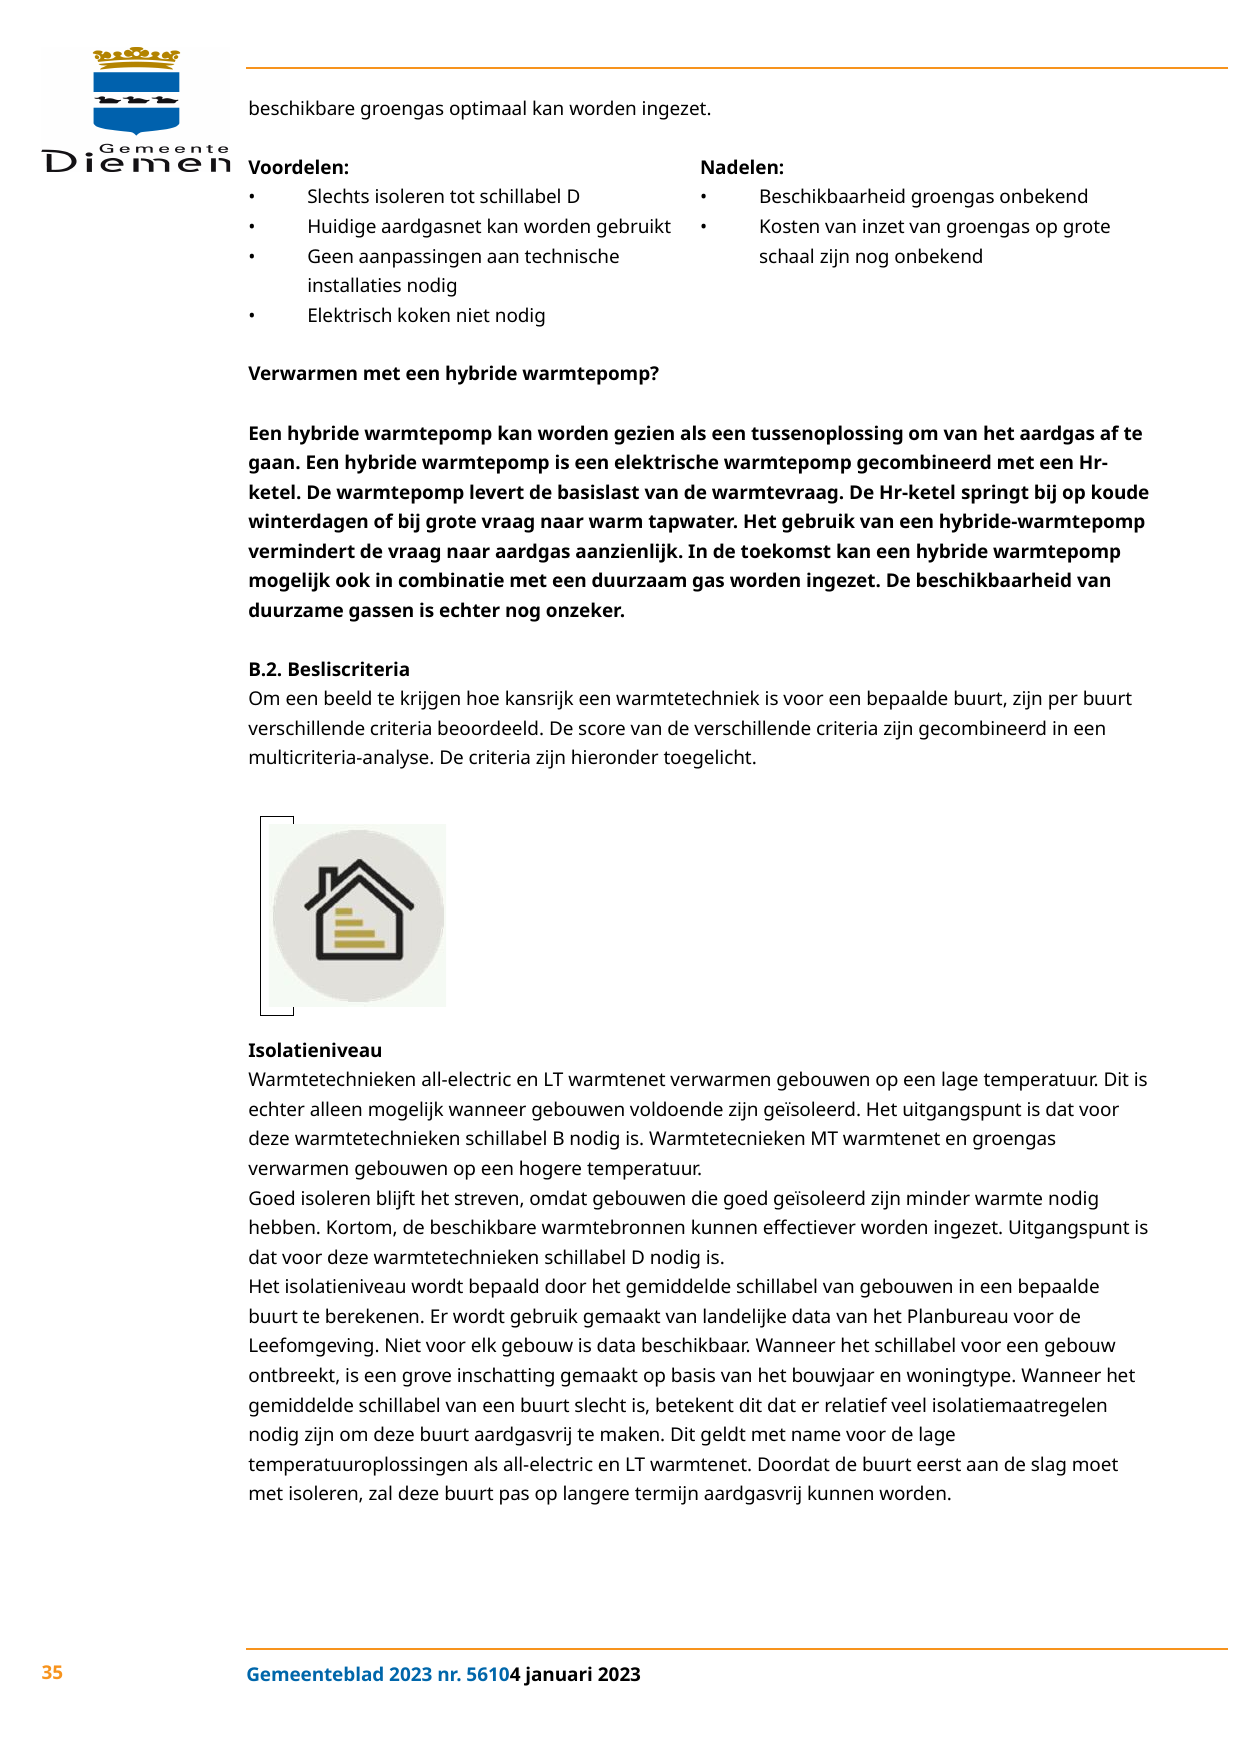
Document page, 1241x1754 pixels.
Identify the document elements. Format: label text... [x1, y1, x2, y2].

picture [268, 824, 447, 1007]
text Warmtetechnieken all-electric en LT warmtenet verwarmen gebouwen op een lage temperatuur. Dit is echter alleen mogelijk wanneer gebouwen voldoende zijn geïsoleerd. Het uitgangspunt is dat voor deze warmtetechnieken schillabel B nodig is. Warmtetecnieken MT warmtenet en groengas verwarmen gebouwen op een hogere temperatuur. [248, 1066, 1152, 1181]
table_header Verwarmen met een hybride warmtepomp? Een hybride warmtepomp kan worden gezien als een tussenoplossing om van het aardgas af te gaan. Een hybride warmtepomp is een elektrische warmtepomp gecombineerd met een Hr-ketel. De warmtepomp levert de basislast van de warmtevraag. De Hr-ketel springt bij op koude winterdagen of bij grote vraag naar warm tapwater. Het gebruik van een hybride-warmtepomp vermindert de vraag naar aardgas aanzienlijk. In de toekomst kan een hybride warmtepomp mogelijk ook in combinatie met een duurzaam gas worden ingezet. De beschikbaarheid van duurzame gassen is echter nog onzeker. [248, 361, 1152, 623]
text Om een beeld te krijgen hoe kansrijk een warmtetechniek is voor een bepaalde buurt, zijn per buurt verschillende criteria beoordeeld. De score van de verschillende criteria zijn gecombineerd in een multicriteria-analyse. De criteria zijn hieronder toegelicht. [248, 685, 1152, 770]
table_header Nadelen: Beschikbaarheid groengas onbekend Kosten van inzet van groengas op grote schaal zijn nog onbekend [700, 154, 1152, 328]
text Het isolatieniveau wordt bepaald door het gemiddelde schillabel van gebouwen in een bepaalde buurt te berekenen. Er wordt gebruik gemaakt van landelijke data van het Planbureau voor de Leefomgeving. Niet voor elk gebouw is data beschikbaar. Wanneer het schillabel voor een gebouw ontbreekt, is een grove inschatting gemaakt op basis van het bouwjaar en woningtype. Wanneer het gemiddelde schillabel van een buurt slecht is, betekent dit dat er relatief veel isolatiemaatregelen nodig zijn om deze buurt aardgasvrij te maken. Dit geldt met name voor de lage temperatuuroplossingen als all-electric en LT warmtenet. Doordat de buurt eerst aan de slag moet met isoleren, zal deze buurt pas op langere termijn aardgasvrij kunnen worden. [248, 1273, 1152, 1506]
table_header Voordelen: Slechts isoleren tot schillabel D Huidige aardgasnet kan worden gebruikt Geen aanpassingen aan technische installaties nodig Elektrisch koken niet nodig [248, 154, 700, 328]
text Goed isoleren blijft het streven, omdat gebouwen die goed geïsoleerd zijn minder warmte nodig hebben. Kortom, de beschikbare warmtebronnen kunnen effectiever worden ingezet. Uitgangspunt is dat voor deze warmtetechnieken schillabel D nodig is. [248, 1185, 1152, 1269]
text beschikbare groengas optimaal kan worden ingezet. [248, 95, 1152, 121]
text Isolatieniveau [248, 1037, 1152, 1062]
text B.2. Besliscriteria [248, 656, 1152, 682]
picture [41, 47, 231, 172]
